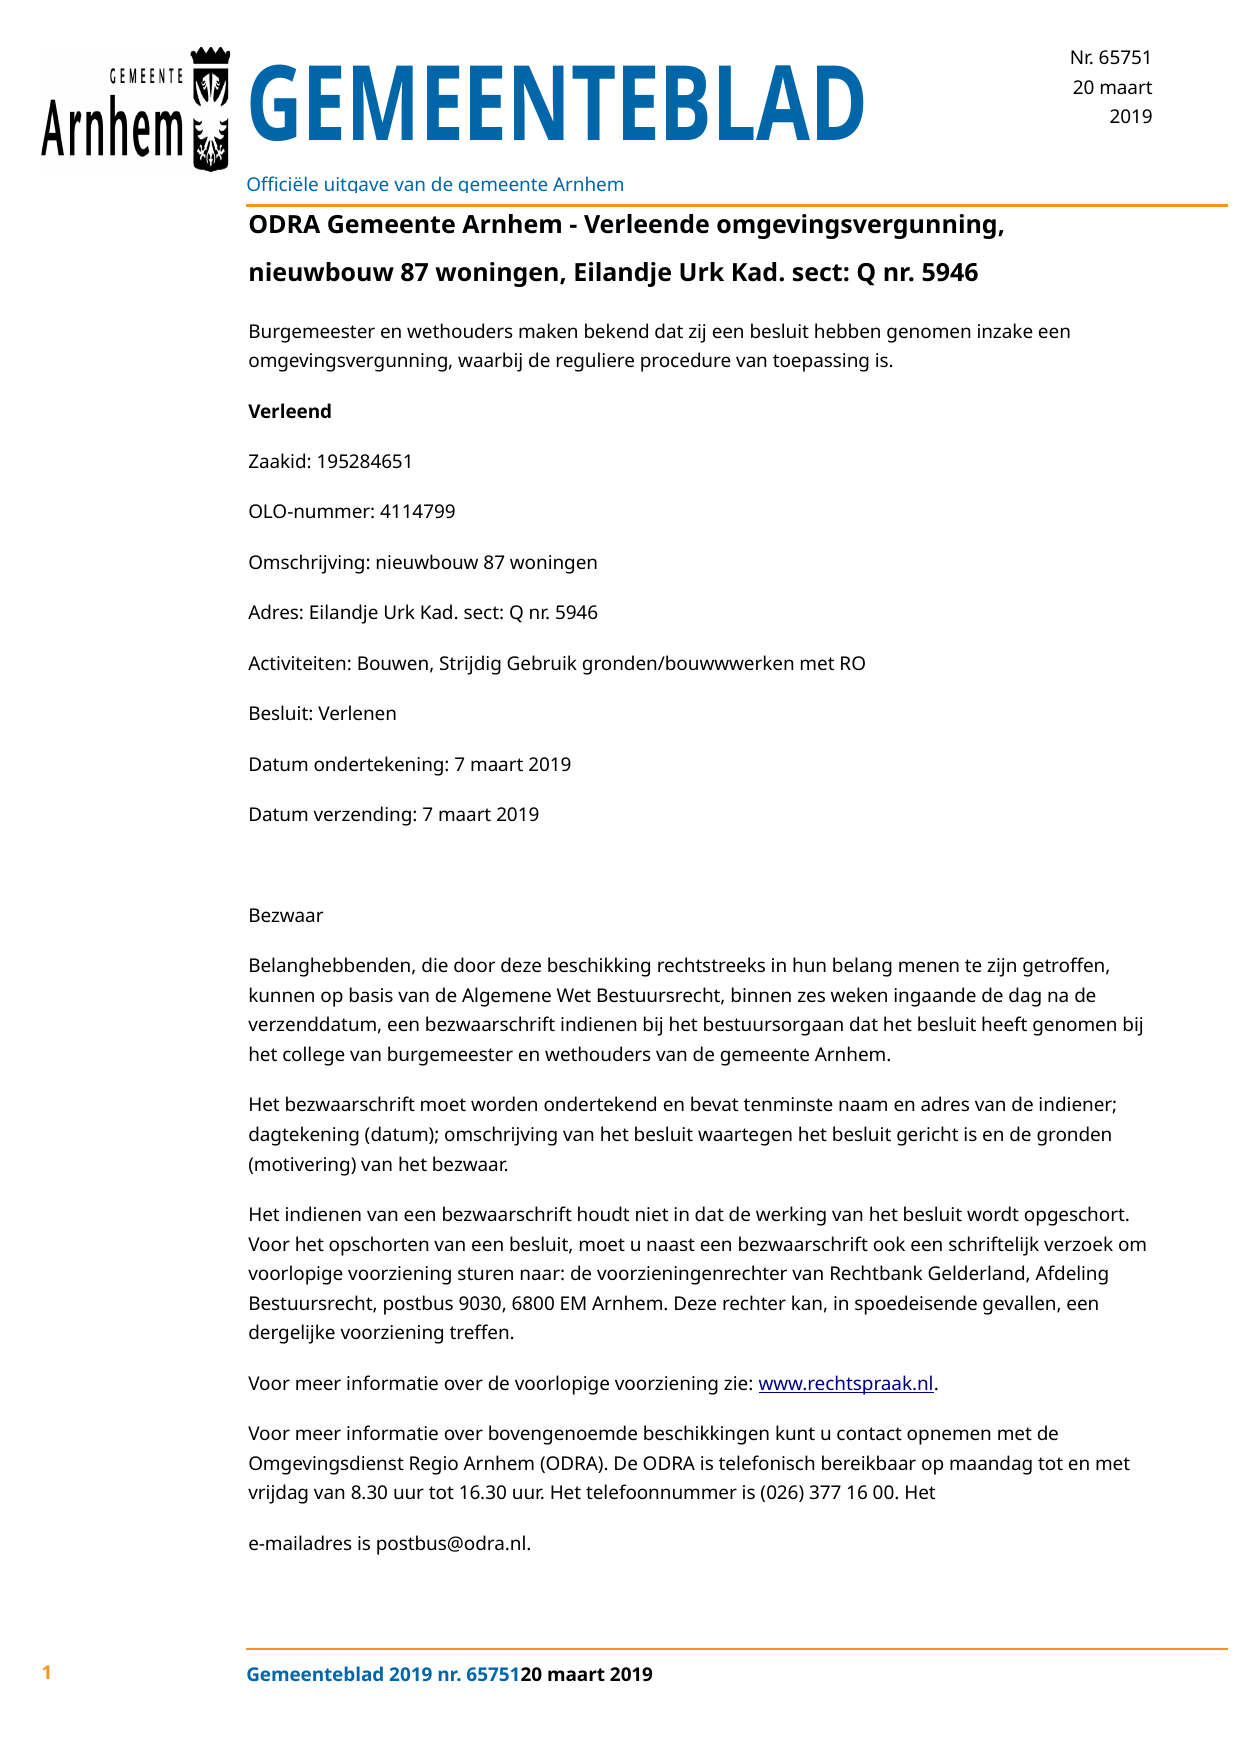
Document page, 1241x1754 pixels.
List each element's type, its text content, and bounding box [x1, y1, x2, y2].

text Burgemeester en wethouders maken bekend dat zij een besluit hebben genomen inzake een omgevingsvergunning, waarbij de reguliere procedure van toepassing is. [248, 318, 1152, 373]
text ODRA Gemeente Arnhem - Verleende omgevingsvergunning, nieuwbouw 87 woningen, Eilandje Urk Kad. sect: Q nr. 5946 [248, 207, 1152, 288]
text Belanghebbenden, die door deze beschikking rechtstreeks in hun belang menen te zijn getroffen, kunnen op basis van de Algemene Wet Bestuursrecht, binnen zes weken ingaande de dag na de verzenddatum, een bezwaarschrift indienen bij het bestuursorgaan dat het besluit heeft genomen bij het college van burgemeester en wethouders van de gemeente Arnhem. [248, 952, 1152, 1067]
text Besluit: Verlenen [248, 700, 1152, 726]
text Datum ondertekening: 7 maart 2019 [248, 751, 1152, 777]
text Datum verzending: 7 maart 2019 [248, 801, 1152, 827]
text Het indienen van een bezwaarschrift houdt niet in dat de werking van het besluit wordt opgeschort. Voor het opschorten van een besluit, moet u naast een bezwaarschrift ook een schriftelijk verzoek om voorlopige voorziening sturen naar: de voorzieningenrechter van Rechtbank Gelderland, Afdeling Bestuursrecht, postbus 9030, 6800 EM Arnhem. Deze rechter kan, in spoedeisende gevallen, een dergelijke voorziening treffen. [248, 1201, 1152, 1345]
text Voor meer informatie over de voorlopige voorziening zie: www.rechtspraak.nl. [248, 1370, 1152, 1396]
text Omschrijving: nieuwbouw 87 woningen [248, 549, 1152, 575]
text e-mailadres is postbus@odra.nl. [248, 1530, 1152, 1556]
text OLO-nummer: 4114799 [248, 499, 1152, 524]
text Zaakid: 195284651 [248, 448, 1152, 474]
text Activiteiten: Bouwen, Strijdig Gebruik gronden/bouwwwerken met RO [248, 650, 1152, 676]
text Adres: Eilandje Urk Kad. sect: Q nr. 5946 [248, 599, 1152, 625]
text Bezwaar [248, 902, 1152, 928]
picture [41, 47, 231, 172]
text Voor meer informatie over bovengenoemde beschikkingen kunt u contact opnemen met de Omgevingsdienst Regio Arnhem (ODRA). De ODRA is telefonisch bereikbaar op maandag tot en met vrijdag van 8.30 uur tot 16.30 uur. Het telefoonnummer is (026) 377 16 00. Het [248, 1420, 1152, 1505]
text Het bezwaarschrift moet worden ondertekend en bevat tenminste naam en adres van de indiener; dagtekening (datum); omschrijving van het besluit waartegen het besluit gericht is en de gronden (motivering) van het bezwaar. [248, 1092, 1152, 1177]
text Verleend [248, 398, 1152, 424]
